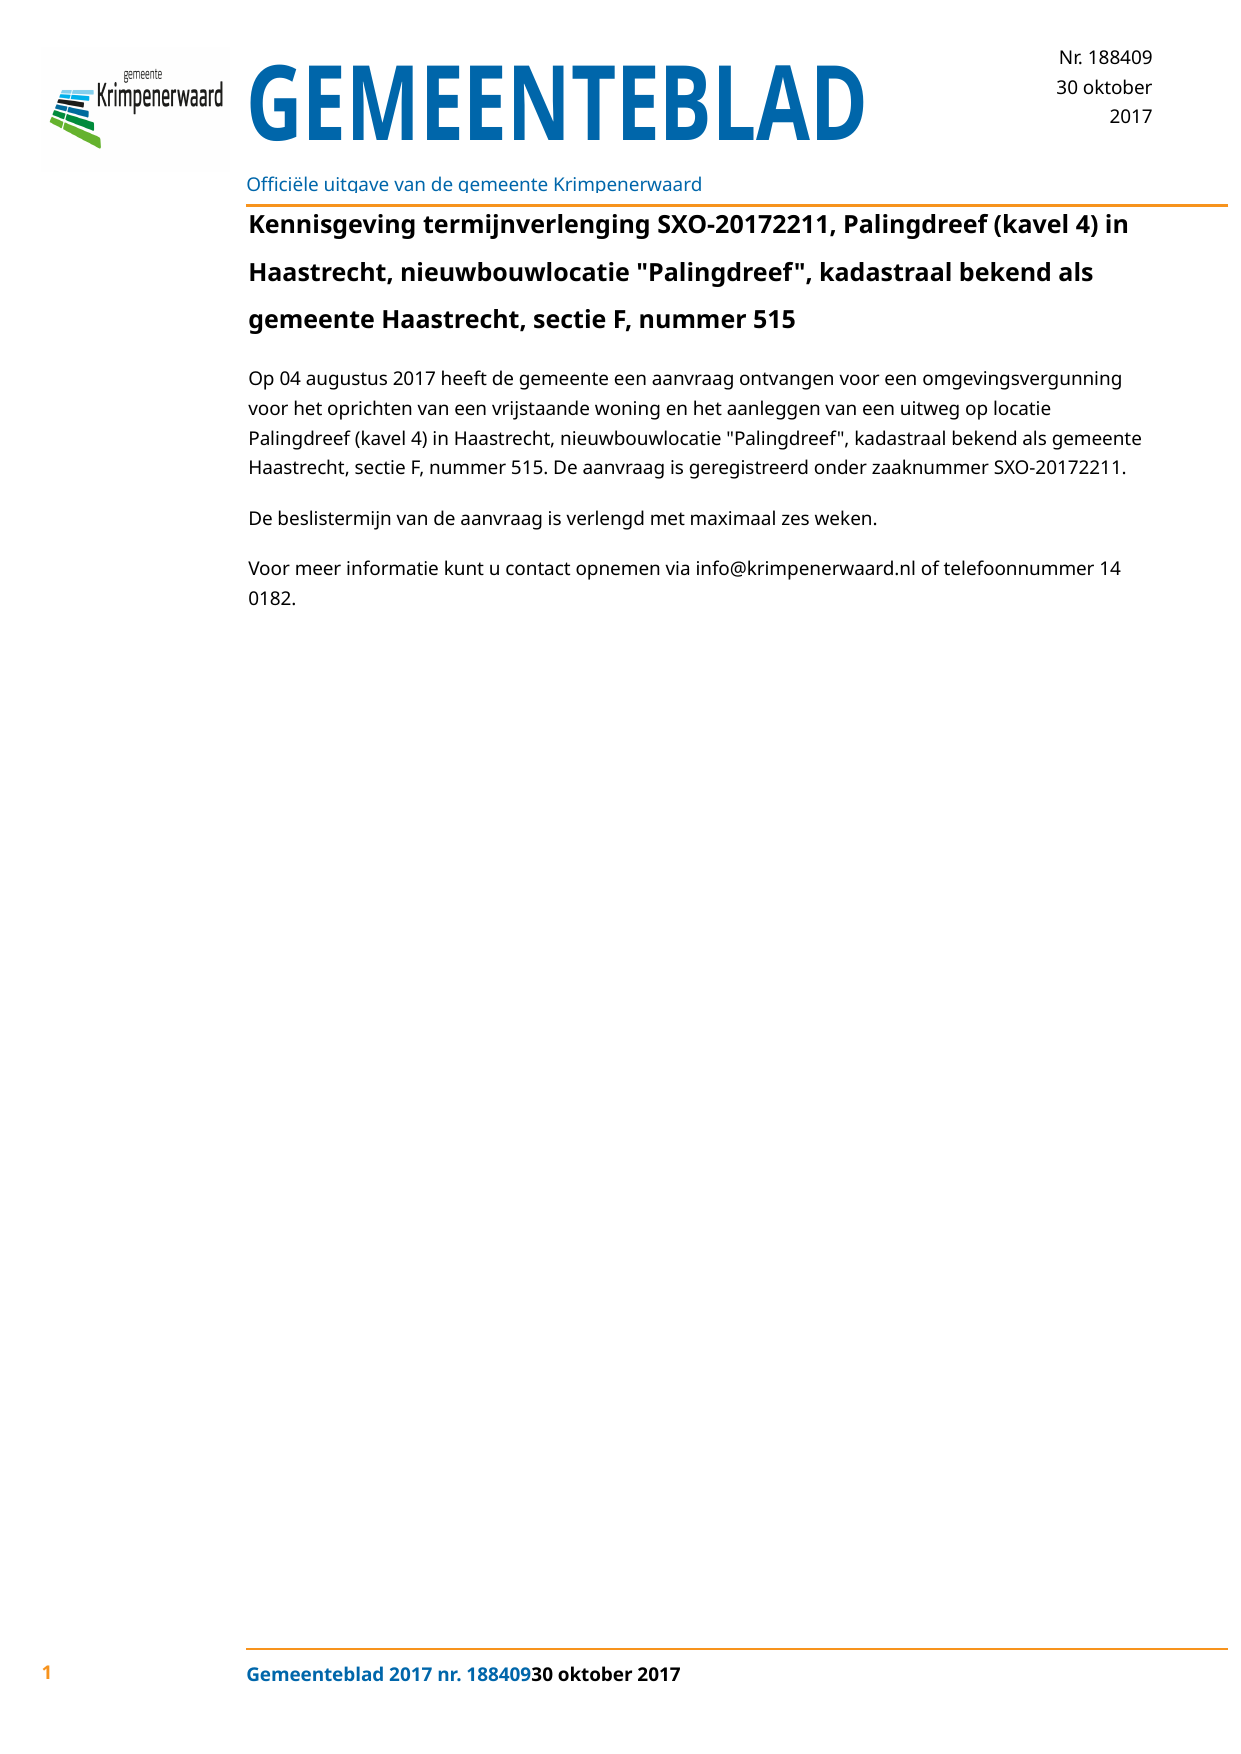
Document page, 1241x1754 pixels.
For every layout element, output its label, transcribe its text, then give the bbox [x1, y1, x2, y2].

text Kennisgeving termijnverlenging SXO-20172211, Palingdreef (kavel 4) in Haastrecht, nieuwbouwlocatie "Palingdreef", kadastraal bekend als gemeente Haastrecht, sectie F, nummer 515 [248, 207, 1152, 336]
text Op 04 augustus 2017 heeft de gemeente een aanvraag ontvangen voor een omgevingsvergunning voor het oprichten van een vrijstaande woning en het aanleggen van een uitweg op locatie Palingdreef (kavel 4) in Haastrecht, nieuwbouwlocatie "Palingdreef", kadastraal bekend als gemeente Haastrecht, sectie F, nummer 515. De aanvraag is geregistreerd onder zaaknummer SXO-20172211. [248, 366, 1152, 480]
text De beslistermijn van de aanvraag is verlengd met maximaal zes weken. [248, 505, 1152, 530]
picture [41, 47, 231, 172]
text Voor meer informatie kunt u contact opnemen via info@krimpenerwaard.nl of telefoonnummer 14 0182. [248, 555, 1152, 610]
